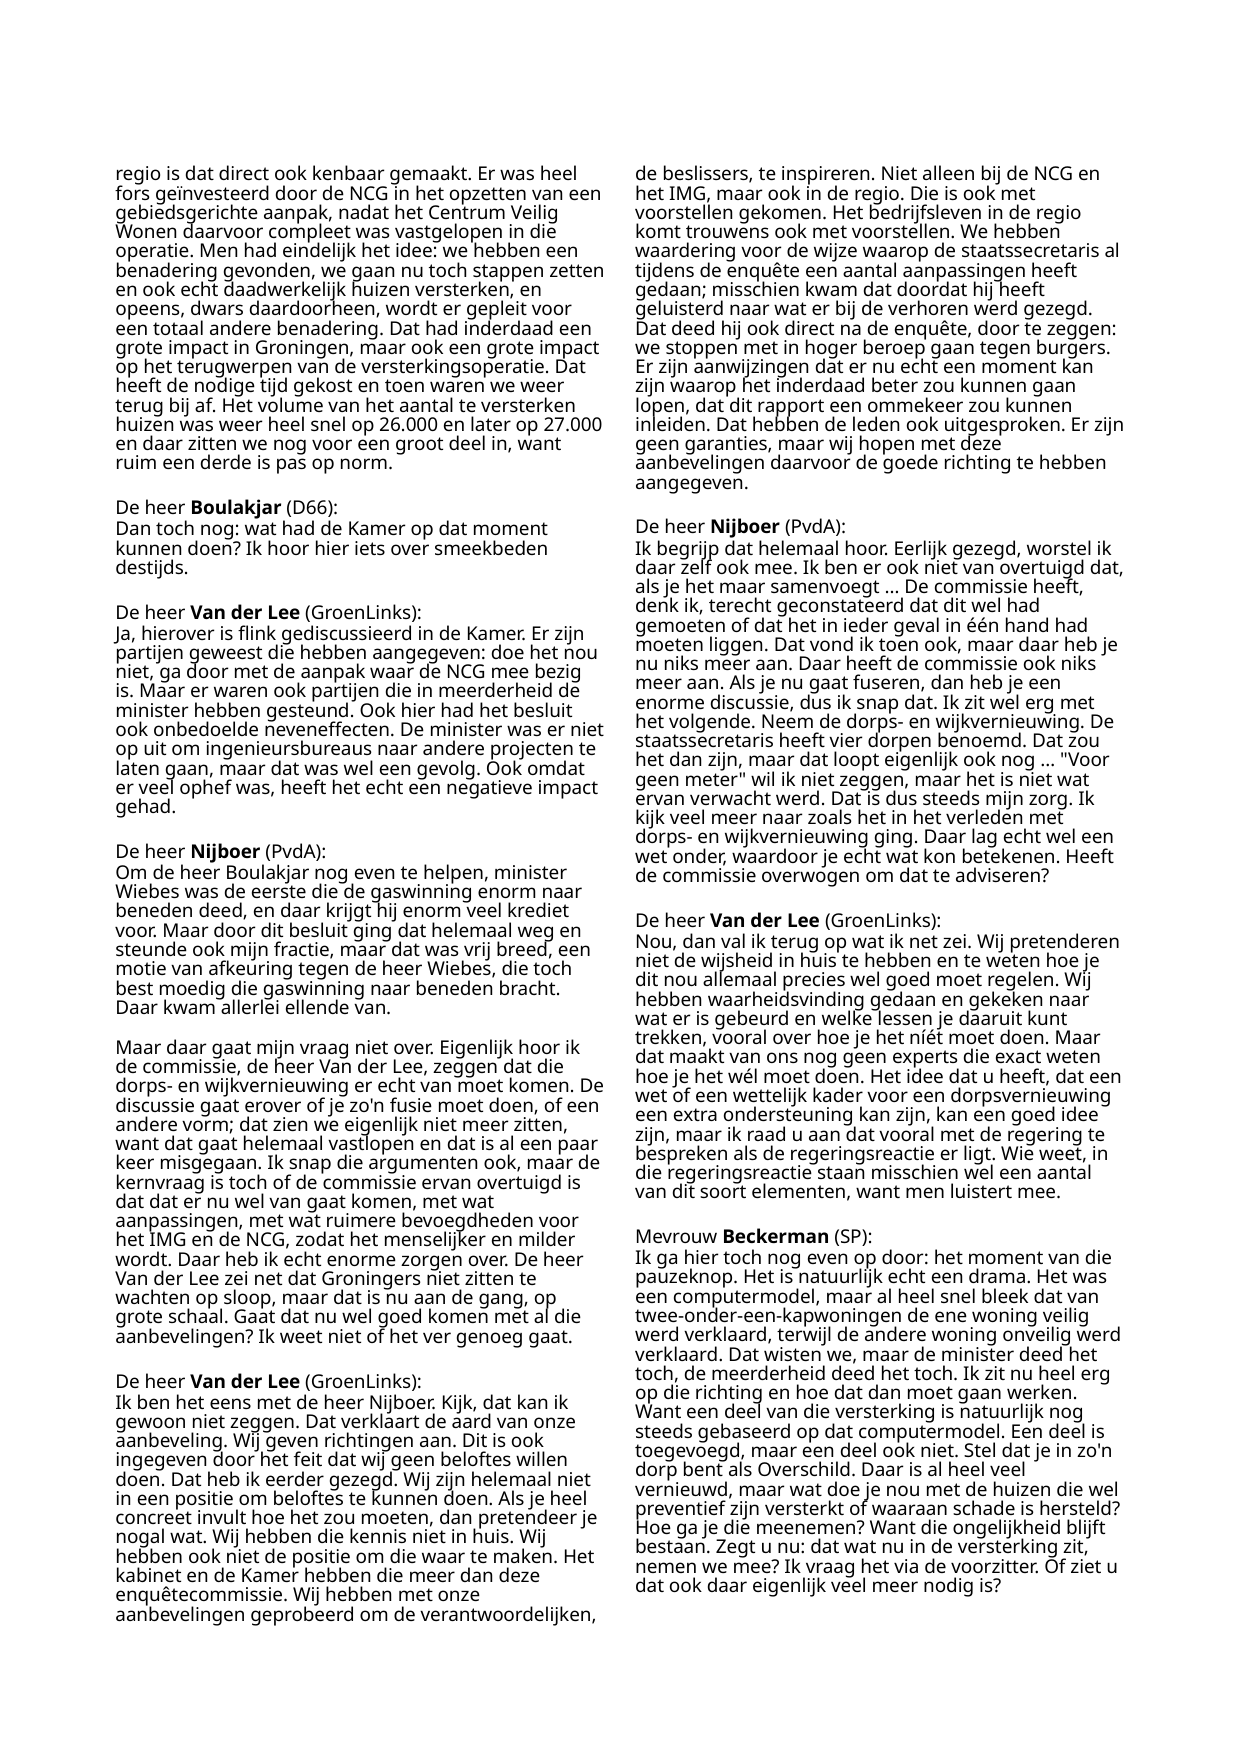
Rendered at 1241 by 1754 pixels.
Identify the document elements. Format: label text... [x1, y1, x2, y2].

text De heer Nijboer (PvdA): [635, 514, 1125, 539]
text Ja, hierover is flink gediscussieerd in de Kamer. Er zijn partijen geweest die hebben aangegeven: doe het nou niet, ga door met de aanpak waar de NCG mee bezig is. Maar er waren ook partijen die in meerderheid de minister hebben gesteund. Ook hier had het besluit ook onbedoelde neveneffecten. De minister was er niet op uit om ingenieursbureaus naar andere projecten te laten gaan, maar dat was wel een gevolg. Ook omdat er veel ophef was, heeft het echt een negatieve impact gehad. [115, 624, 605, 817]
text De heer Van der Lee (GroenLinks): [115, 599, 605, 624]
text De heer Van der Lee (GroenLinks): [115, 1368, 605, 1394]
text De heer Van der Lee (GroenLinks): [635, 907, 1125, 933]
text Ik ga hier toch nog even op door: het moment van die pauzeknop. Het is natuurlijk echt een drama. Het was een computermodel, maar al heel snel bleek dat van twee-onder-een-kapwoningen de ene woning veilig werd verklaard, terwijl de andere woning onveilig werd verklaard. Dat wisten we, maar de minister deed het toch, de meerderheid deed het toch. Ik zit nu heel erg op die richting en hoe dat dan moet gaan werken. Want een deel van die versterking is natuurlijk nog steeds gebaseerd op dat computermodel. Een deel is toegevoegd, maar een deel ook niet. Stel dat je in zo'n dorp bent als Overschild. Daar is al heel veel vernieuwd, maar wat doe je nou met de huizen die wel preventief zijn versterkt of waaraan schade is hersteld? Hoe ga je die meenemen? Want die ongelijkheid blijft bestaan. Zegt u nu: dat wat nu in de versterking zit, nemen we mee? Ik vraag het via de voorzitter. Of ziet u dat ook daar eigenlijk veel meer nodig is? [635, 1249, 1125, 1596]
text Maar daar gaat mijn vraag niet over. Eigenlijk hoor ik de commissie, de heer Van der Lee, zeggen dat die dorps- en wijkvernieuwing er echt van moet komen. De discussie gaat erover of je zo'n fusie moet doen, of een andere vorm; dat zien we eigenlijk niet meer zitten, want dat gaat helemaal vastlopen en dat is al een paar keer misgegaan. Ik snap die argumenten ook, maar de kernvraag is toch of de commissie ervan overtuigd is dat dat er nu wel van gaat komen, met wat aanpassingen, met wat ruimere bevoegdheden voor het IMG en de NCG, zodat het menselijker en milder wordt. Daar heb ik echt enorme zorgen over. De heer Van der Lee zei net dat Groningers niet zitten te wachten op sloop, maar dat is nu aan de gang, op grote schaal. Gaat dat nu wel goed komen met al die aanbevelingen? Ik weet niet of het ver genoeg gaat. [115, 1039, 605, 1347]
text regio is dat direct ook kenbaar gemaakt. Er was heel fors geïnvesteerd door de NCG in het opzetten van een gebiedsgerichte aanpak, nadat het Centrum Veilig Wonen daarvoor compleet was vastgelopen in die operatie. Men had eindelijk het idee: we hebben een benadering gevonden, we gaan nu toch stappen zetten en ook echt daadwerkelijk huizen versterken, en opeens, dwars daardoorheen, wordt er gepleit voor een totaal andere benadering. Dat had inderdaad een grote impact in Groningen, maar ook een grote impact op het terugwerpen van de versterkingsoperatie. Dat heeft de nodige tijd gekost en toen waren we weer terug bij af. Het volume van het aantal te versterken huizen was weer heel snel op 26.000 en later op 27.000 en daar zitten we nog voor een groot deel in, want ruim een derde is pas op norm. [115, 165, 605, 474]
text Om de heer Boulakjar nog even te helpen, minister Wiebes was de eerste die de gaswinning enorm naar beneden deed, en daar krijgt hij enorm veel krediet voor. Maar door dit besluit ging dat helemaal weg en steunde ook mijn fractie, maar dat was vrij breed, een motie van afkeuring tegen de heer Wiebes, die toch best moedig die gaswinning naar beneden bracht. Daar kwam allerlei ellende van. [115, 864, 605, 1018]
text Dan toch nog: wat had de Kamer op dat moment kunnen doen? Ik hoor hier iets over smeekbeden destijds. [115, 520, 605, 578]
text De heer Nijboer (PvdA): [115, 838, 605, 864]
text Ik ben het eens met de heer Nijboer. Kijk, dat kan ik gewoon niet zeggen. Dat verklaart de aard van onze aanbeveling. Wij geven richtingen aan. Dit is ook ingegeven door het feit dat wij geen beloftes willen doen. Dat heb ik eerder gezegd. Wij zijn helemaal niet in een positie om beloftes te kunnen doen. Als je heel concreet invult hoe het zou moeten, dan pretendeer je nogal wat. Wij hebben die kennis niet in huis. Wij hebben ook niet de positie om die waar te maken. Het kabinet en de Kamer hebben die meer dan deze enquêtecommissie. Wij hebben met onze aanbevelingen geprobeerd om de verantwoordelijken, [115, 1394, 605, 1625]
text De heer Boulakjar (D66): [115, 494, 605, 520]
text Ik begrijp dat helemaal hoor. Eerlijk gezegd, worstel ik daar zelf ook mee. Ik ben er ook niet van overtuigd dat, als je het maar samenvoegt … De commissie heeft, denk ik, terecht geconstateerd dat dit wel had gemoeten of dat het in ieder geval in één hand had moeten liggen. Dat vond ik toen ook, maar daar heb je nu niks meer aan. Daar heeft de commissie ook niks meer aan. Als je nu gaat fuseren, dan heb je een enorme discussie, dus ik snap dat. Ik zit wel erg met het volgende. Neem de dorps- en wijkvernieuwing. De staatssecretaris heeft vier dorpen benoemd. Dat zou het dan zijn, maar dat loopt eigenlijk ook nog … "Voor geen meter" wil ik niet zeggen, maar het is niet wat ervan verwacht werd. Dat is dus steeds mijn zorg. Ik kijk veel meer naar zoals het in het verleden met dorps- en wijkvernieuwing ging. Daar lag echt wel een wet onder, waardoor je echt wat kon betekenen. Heeft de commissie overwogen om dat te adviseren? [635, 539, 1125, 886]
text de beslissers, te inspireren. Niet alleen bij de NCG en het IMG, maar ook in de regio. Die is ook met voorstellen gekomen. Het bedrijfsleven in de regio komt trouwens ook met voorstellen. We hebben waardering voor de wijze waarop de staatssecretaris al tijdens de enquête een aantal aanpassingen heeft gedaan; misschien kwam dat doordat hij heeft geluisterd naar wat er bij de verhoren werd gezegd. Dat deed hij ook direct na de enquête, door te zeggen: we stoppen met in hoger beroep gaan tegen burgers. Er zijn aanwijzingen dat er nu echt een moment kan zijn waarop het inderdaad beter zou kunnen gaan lopen, dat dit rapport een ommekeer zou kunnen inleiden. Dat hebben de leden ook uitgesproken. Er zijn geen garanties, maar wij hopen met deze aanbevelingen daarvoor de goede richting te hebben aangegeven. [635, 165, 1125, 493]
text Mevrouw Beckerman (SP): [635, 1223, 1125, 1249]
text Nou, dan val ik terug op wat ik net zei. Wij pretenderen niet de wijsheid in huis te hebben en te weten hoe je dit nou allemaal precies wel goed moet regelen. Wij hebben waarheidsvinding gedaan en gekeken naar wat er is gebeurd en welke lessen je daaruit kunt trekken, vooral over hoe je het níét moet doen. Maar dat maakt van ons nog geen experts die exact weten hoe je het wél moet doen. Het idee dat u heeft, dat een wet of een wettelijk kader voor een dorpsvernieuwing een extra ondersteuning kan zijn, kan een goed idee zijn, maar ik raad u aan dat vooral met de regering te bespreken als de regeringsreactie er ligt. Wie weet, in die regeringsreactie staan misschien wel een aantal van dit soort elementen, want men luistert mee. [635, 933, 1125, 1203]
